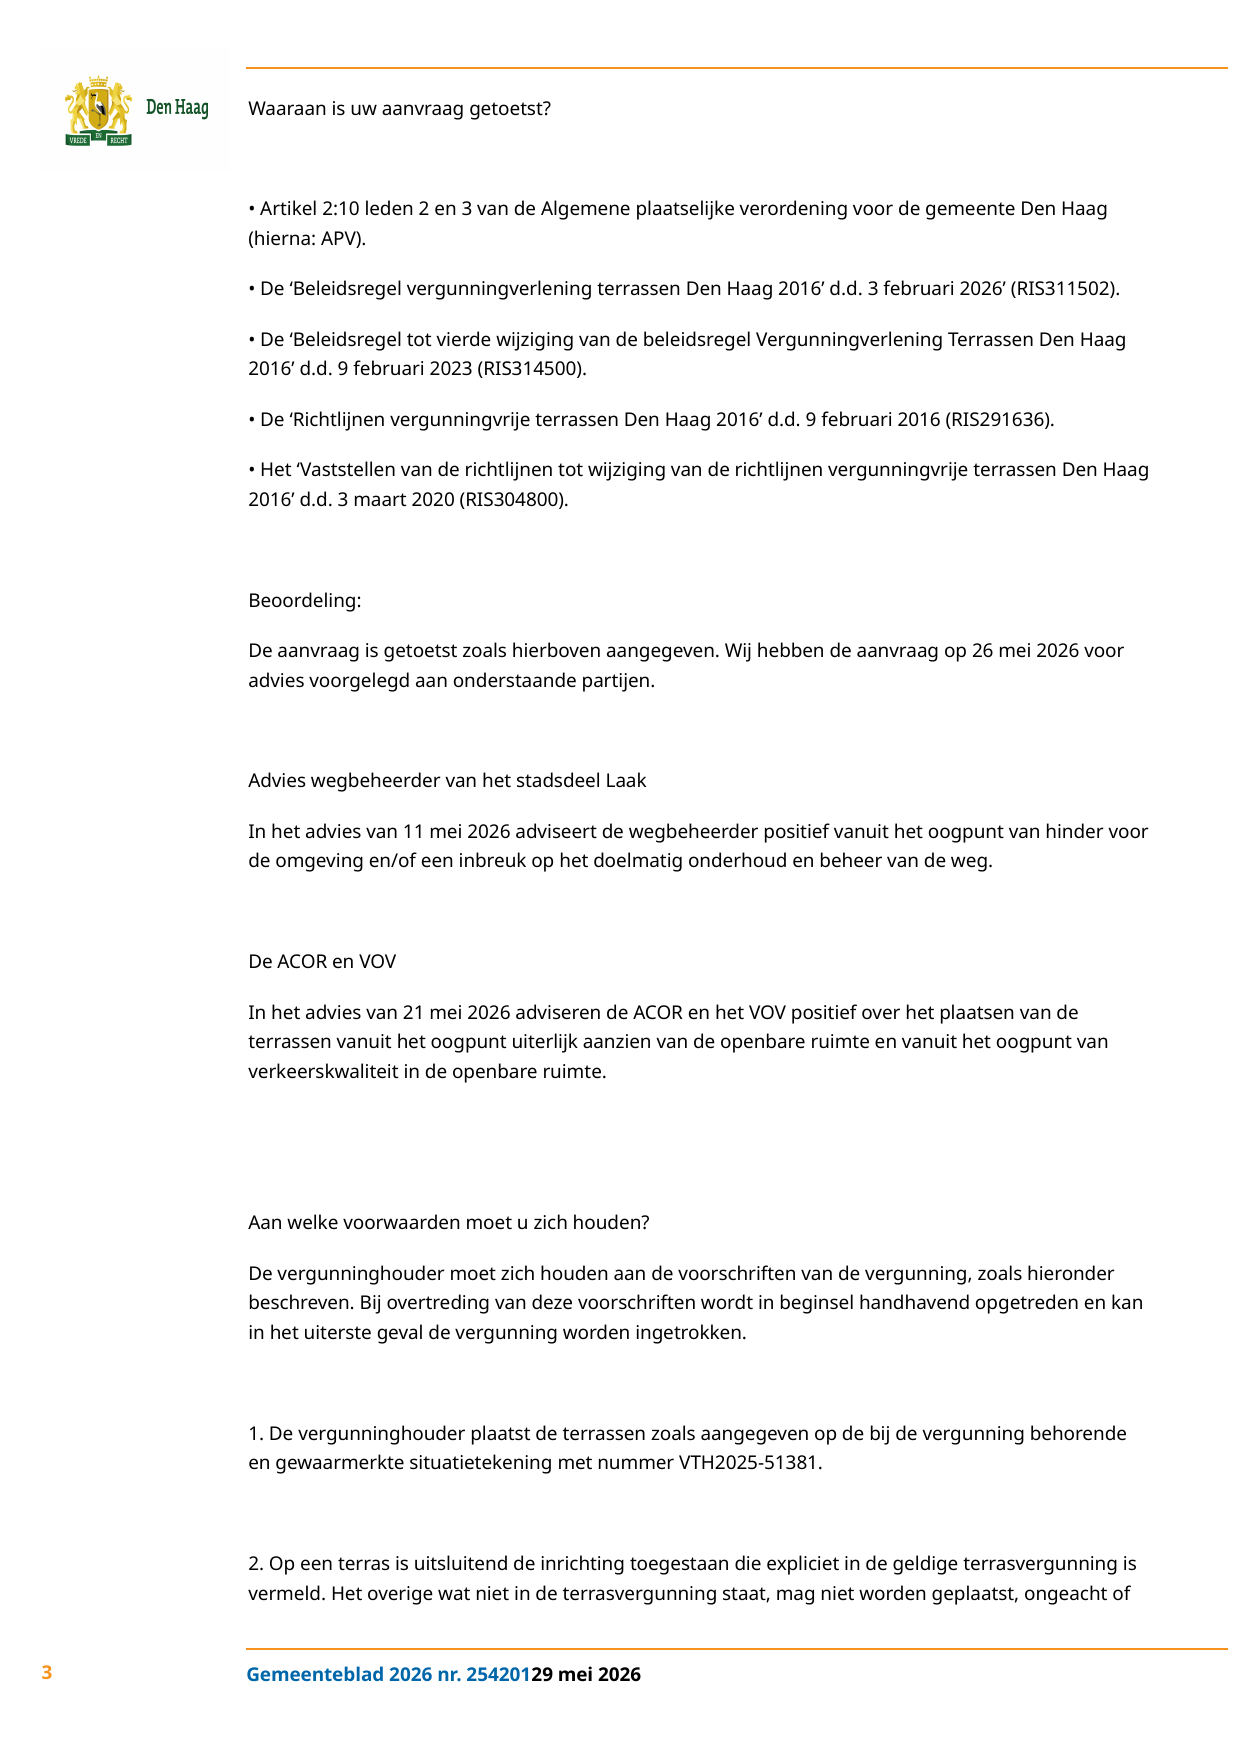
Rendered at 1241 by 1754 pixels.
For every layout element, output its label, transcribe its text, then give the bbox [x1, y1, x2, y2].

text • De ‘Richtlijnen vergunningvrije terrassen Den Haag 2016’ d.d. 9 februari 2016 (RIS291636). [248, 406, 1152, 432]
text Waaraan is uw aanvraag getoetst? [248, 95, 1152, 121]
text • Artikel 2:10 leden 2 en 3 van de Algemene plaatselijke verordening voor de gemeente Den Haag (hierna: APV). [248, 196, 1152, 251]
text De aanvraag is getoetst zoals hierboven aangegeven. Wij hebben de aanvraag op 26 mei 2026 voor advies voorgelegd aan onderstaande partijen. [248, 637, 1152, 693]
text • Het ‘Vaststellen van de richtlijnen tot wijziging van de richtlijnen vergunningvrije terrassen Den Haag 2016’ d.d. 3 maart 2020 (RIS304800). [248, 456, 1152, 512]
text • De ‘Beleidsregel tot vierde wijziging van de beleidsregel Vergunningverlening Terrassen Den Haag 2016’ d.d. 9 februari 2023 (RIS314500). [248, 326, 1152, 381]
text 2. Op een terras is uitsluitend de inrichting toegestaan die expliciet in de geldige terrasvergunning is vermeld. Het overige wat niet in de terrasvergunning staat, mag niet worden geplaatst, ongeacht of [248, 1550, 1152, 1606]
text De vergunninghouder moet zich houden aan de voorschriften van de vergunning, zoals hieronder beschreven. Bij overtreding van deze voorschriften wordt in beginsel handhavend opgetreden en kan in het uiterste geval de vergunning worden ingetrokken. [248, 1260, 1152, 1345]
text De ACOR en VOV [248, 948, 1152, 974]
text Beoordeling: [248, 587, 1152, 613]
text Aan welke voorwaarden moet u zich houden? [248, 1209, 1152, 1235]
text Advies wegbeheerder van het stadsdeel Laak [248, 768, 1152, 793]
text In het advies van 21 mei 2026 adviseren de ACOR en het VOV positief over het plaatsen van de terrassen vanuit het oogpunt uiterlijk aanzien van de openbare ruimte en vanuit het oogpunt van verkeerskwaliteit in de openbare ruimte. [248, 999, 1152, 1084]
text • De ‘Beleidsregel vergunningverlening terrassen Den Haag 2016’ d.d. 3 februari 2026’ (RIS311502). [248, 276, 1152, 301]
text 1. De vergunninghouder plaatst de terrassen zoals aangegeven op de bij de vergunning behorende en gewaarmerkte situatietekening met nummer VTH2025-51381. [248, 1420, 1152, 1475]
picture [41, 47, 231, 172]
text In het advies van 11 mei 2026 adviseert de wegbeheerder positief vanuit het oogpunt van hinder voor de omgeving en/of een inbreuk op het doelmatig onderhoud en beheer van de weg. [248, 818, 1152, 873]
